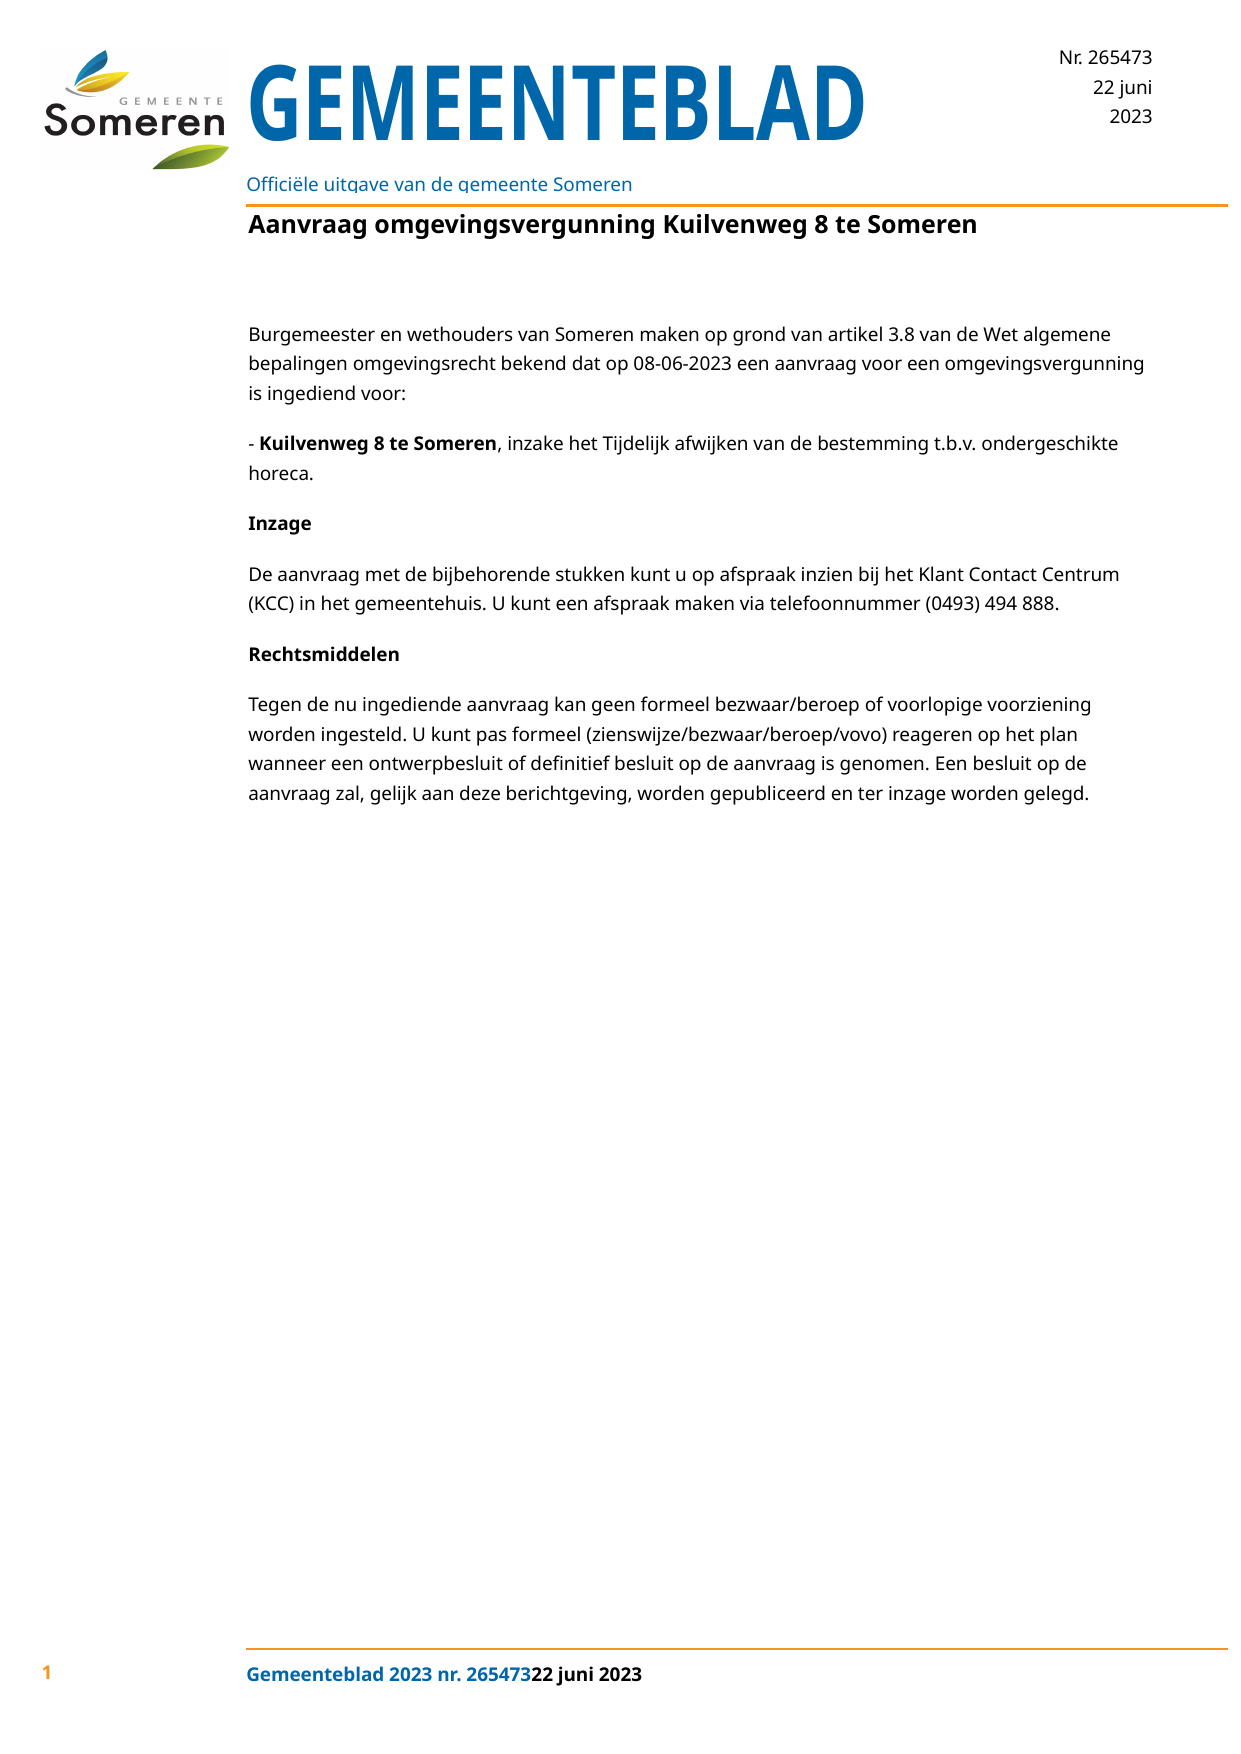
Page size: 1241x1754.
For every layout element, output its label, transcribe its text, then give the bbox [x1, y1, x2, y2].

picture [41, 47, 231, 172]
text De aanvraag met de bijbehorende stukken kunt u op afspraak inzien bij het Klant Contact Centrum (KCC) in het gemeentehuis. U kunt een afspraak maken via telefoonnummer (0493) 494 888. [248, 561, 1152, 616]
text Aanvraag omgevingsvergunning Kuilvenweg 8 te Someren [248, 207, 1152, 241]
text - Kuilvenweg 8 te Someren, inzake het Tijdelijk afwijken van de bestemming t.b.v. ondergeschikte horeca. [248, 430, 1152, 486]
text Inzage [248, 510, 1152, 536]
text Tegen de nu ingediende aanvraag kan geen formeel bezwaar/beroep of voorlopige voorziening worden ingesteld. U kunt pas formeel (zienswijze/bezwaar/beroep/vovo) reageren op het plan wanneer een ontwerpbesluit of definitief besluit op de aanvraag is genomen. Een besluit op de aanvraag zal, gelijk aan deze berichtgeving, worden gepubliceerd en ter inzage worden gelegd. [248, 691, 1152, 806]
text Rechtsmiddelen [248, 641, 1152, 666]
text Burgemeester en wethouders van Someren maken op grond van artikel 3.8 van de Wet algemene bepalingen omgevingsrecht bekend dat op 08-06-2023 een aanvraag voor een omgevingsvergunning is ingediend voor: [248, 321, 1152, 406]
